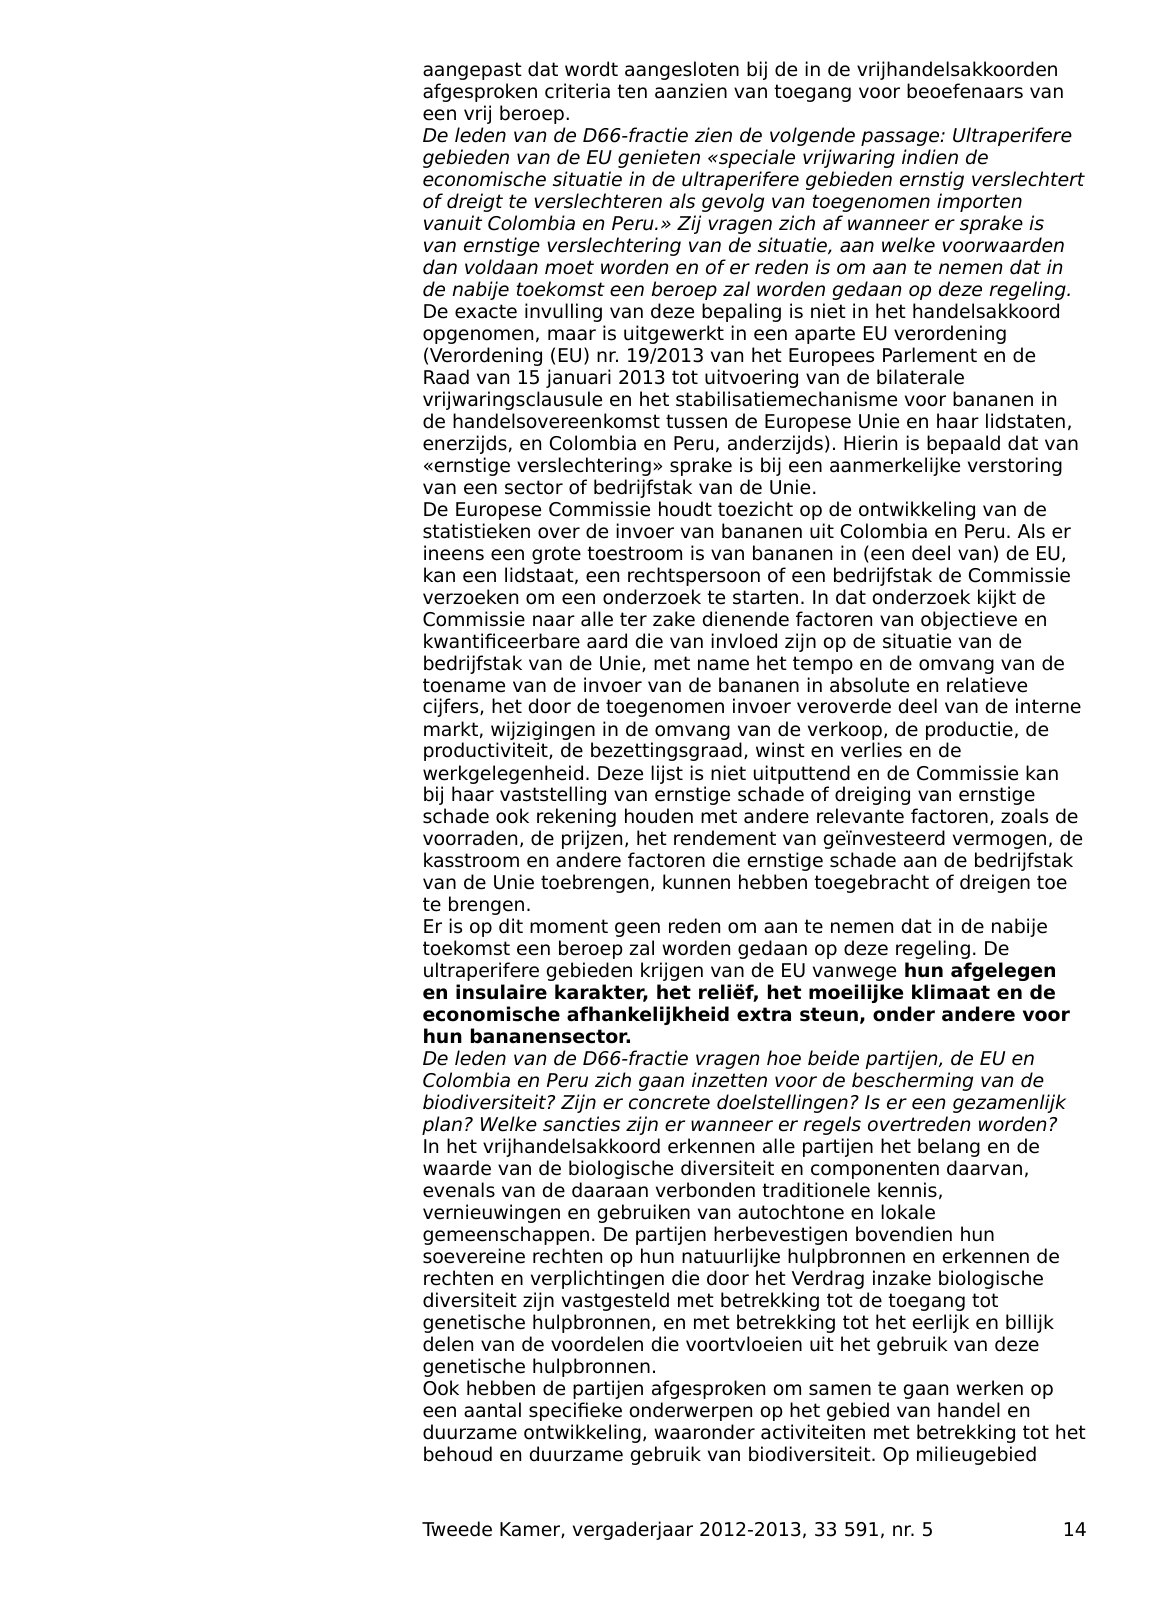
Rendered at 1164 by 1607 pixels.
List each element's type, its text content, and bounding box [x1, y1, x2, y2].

text De leden van de D66-fractie vragen hoe beide partijen, de EU en Colombia en Peru zich gaan inzetten voor de bescherming van de biodiversiteit? Zijn er concrete doelstellingen? Is er een gezamenlijk plan? Welke sancties zijn er wanneer er regels overtreden worden? [422, 1048, 1087, 1136]
text De Europese Commissie houdt toezicht op de ontwikkeling van de statistieken over de invoer van bananen uit Colombia en Peru. Als er ineens een grote toestroom is van bananen in (een deel van) de EU, kan een lidstaat, een rechtspersoon of een bedrijfstak de Commissie verzoeken om een onderzoek te starten. In dat onderzoek kijkt de Commissie naar alle ter zake dienende factoren van objectieve en kwantificeerbare aard die van invloed zijn op de situatie van de bedrijfstak van de Unie, met name het tempo en de omvang van de toename van de invoer van de bananen in absolute en relatieve cijfers, het door de toegenomen invoer veroverde deel van de interne markt, wijzigingen in de omvang van de verkoop, de productie, de productiviteit, de bezettingsgraad, winst en verlies en de werkgelegenheid. Deze lijst is niet uitputtend en de Commissie kan bij haar vaststelling van ernstige schade of dreiging van ernstige schade ook rekening houden met andere relevante factoren, zoals de voorraden, de prijzen, het rendement van geïnvesteerd vermogen, de kasstroom en andere factoren die ernstige schade aan de bedrijfstak van de Unie toebrengen, kunnen hebben toegebracht of dreigen toe te brengen. [422, 499, 1087, 916]
text aangepast dat wordt aangesloten bij de in de vrijhandelsakkoorden afgesproken criteria ten aanzien van toegang voor beoefenaars van een vrij beroep. [422, 59, 1087, 125]
text De exacte invulling van deze bepaling is niet in het handelsakkoord opgenomen, maar is uitgewerkt in een aparte EU verordening (Verordening (EU) nr. 19/2013 van het Europees Parlement en de Raad van 15 januari 2013 tot uitvoering van de bilaterale vrijwaringsclausule en het stabilisatiemechanisme voor bananen in de handelsovereenkomst tussen de Europese Unie en haar lidstaten, enerzijds, en Colombia en Peru, anderzijds). Hierin is bepaald dat van «ernstige verslechtering» sprake is bij een aanmerkelijke verstoring van een sector of bedrijfstak van de Unie. [422, 301, 1087, 499]
text De leden van de D66-fractie zien de volgende passage: Ultraperifere gebieden van de EU genieten «speciale vrijwaring indien de economische situatie in de ultraperifere gebieden ernstig verslechtert of dreigt te verslechteren als gevolg van toegenomen importen vanuit Colombia en Peru.» Zij vragen zich af wanneer er sprake is van ernstige verslechtering van de situatie, aan welke voorwaarden dan voldaan moet worden en of er reden is om aan te nemen dat in de nabije toekomst een beroep zal worden gedaan op deze regeling. [422, 125, 1087, 301]
text Er is op dit moment geen reden om aan te nemen dat in de nabije toekomst een beroep zal worden gedaan op deze regeling. De ultraperifere gebieden krijgen van de EU vanwege hun afgelegen en insulaire karakter, het reliëf, het moeilijke klimaat en de economische afhankelijkheid extra steun, onder andere voor hun bananensector. [422, 916, 1087, 1048]
text Ook hebben de partijen afgesproken om samen te gaan werken op een aantal specifieke onderwerpen op het gebied van handel en duurzame ontwikkeling, waaronder activiteiten met betrekking tot het behoud en duurzame gebruik van biodiversiteit. Op milieugebied [422, 1378, 1087, 1466]
text In het vrijhandelsakkoord erkennen alle partijen het belang en de waarde van de biologische diversiteit en componenten daarvan, evenals van de daaraan verbonden traditionele kennis, vernieuwingen en gebruiken van autochtone en lokale gemeenschappen. De partijen herbevestigen bovendien hun soevereine rechten op hun natuurlijke hulpbronnen en erkennen de rechten en verplichtingen die door het Verdrag inzake biologische diversiteit zijn vastgesteld met betrekking tot de toegang tot genetische hulpbronnen, en met betrekking tot het eerlijk en billijk delen van de voordelen die voortvloeien uit het gebruik van deze genetische hulpbronnen. [422, 1136, 1087, 1378]
